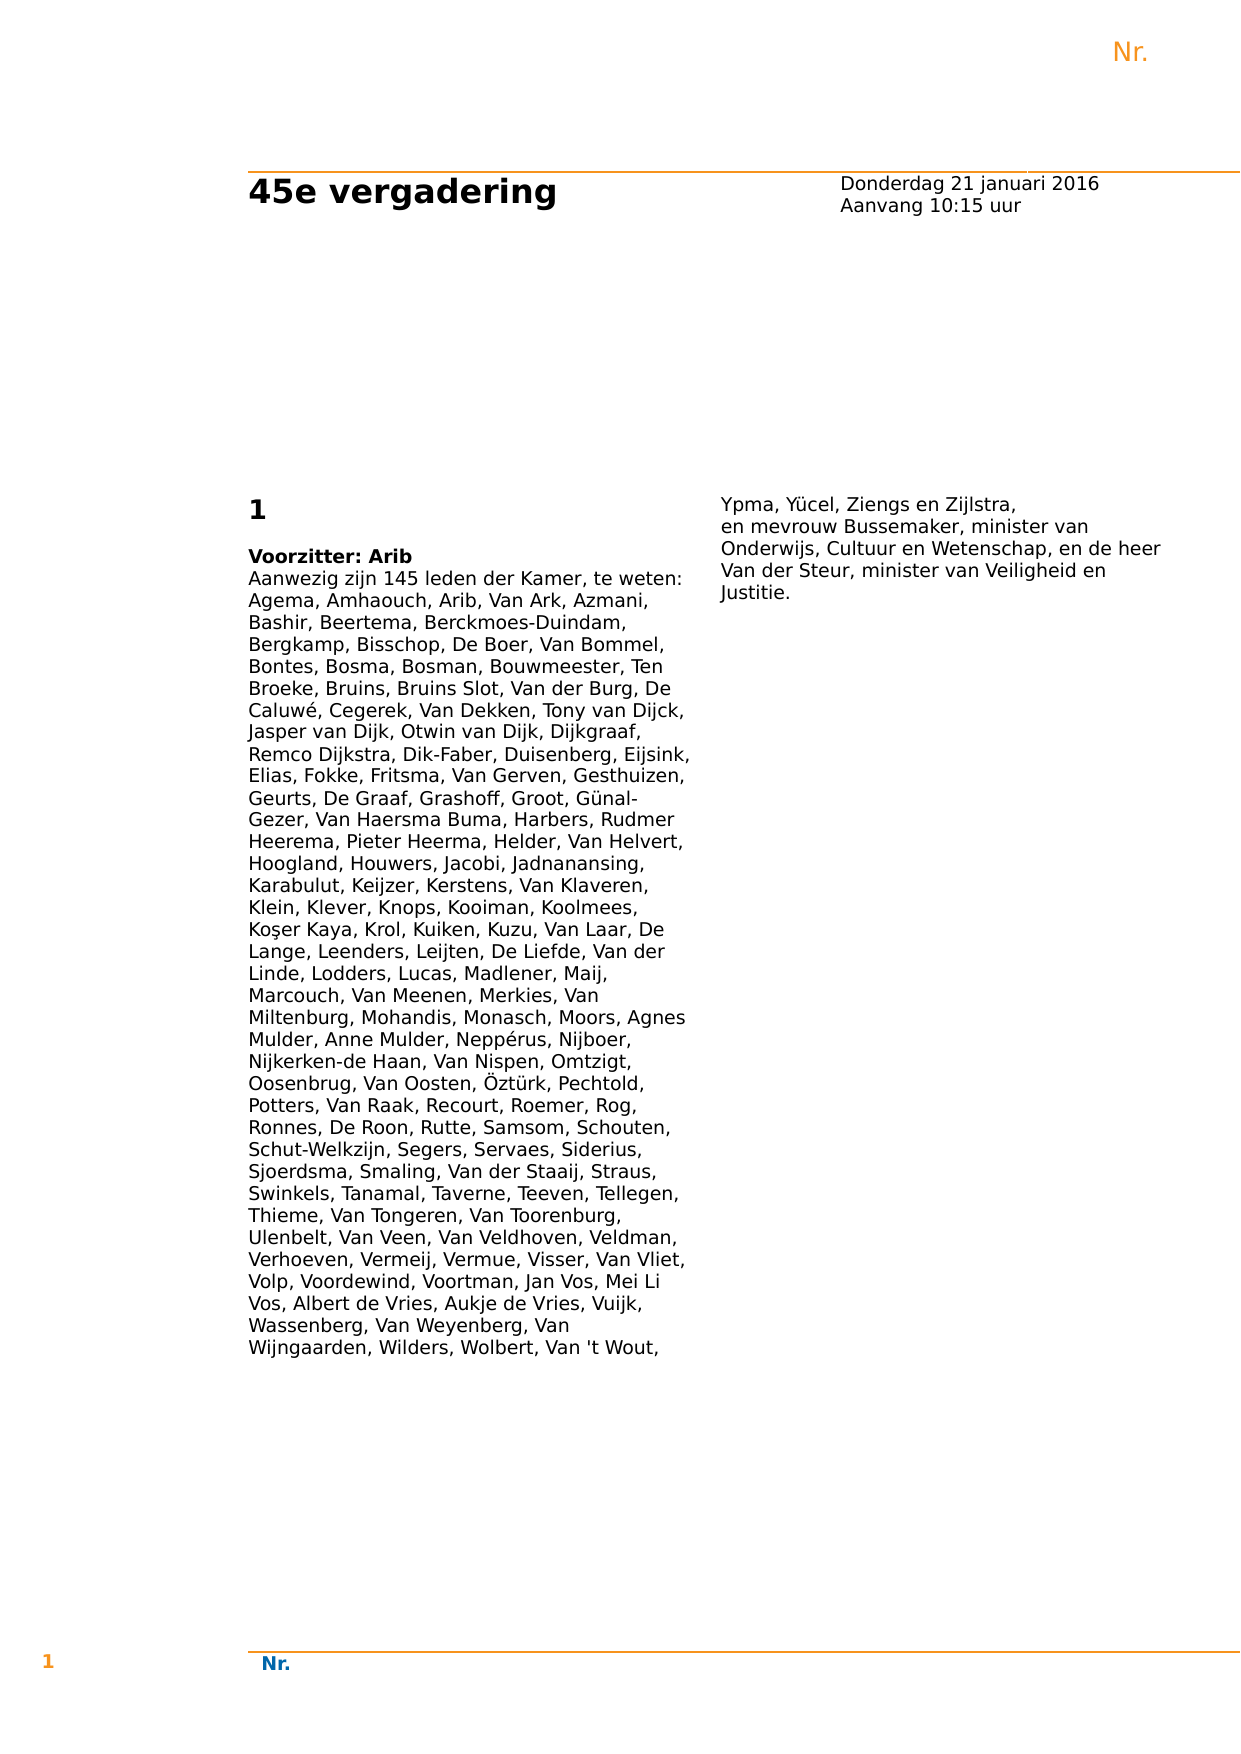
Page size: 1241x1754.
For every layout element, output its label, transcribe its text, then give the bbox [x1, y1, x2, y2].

table_header 45e vergadering [248, 173, 840, 217]
text en mevrouw Bussemaker, minister van Onderwijs, Cultuur en Wetenschap, en de heer Van der Steur, minister van Veiligheid en Justitie. [721, 516, 1163, 604]
table_header Donderdag 21 januari 2016 [840, 173, 1163, 195]
text Ypma, Yücel, Ziengs en Zijlstra, [721, 494, 1163, 516]
table_cell Aanvang 10:15 uur [840, 195, 1163, 217]
text Agema, Amhaouch, Arib, Van Ark, Azmani, Bashir, Beertema, Berckmoes-Duindam, Bergkamp, Bisschop, De Boer, Van Bommel, Bontes, Bosma, Bosman, Bouwmeester, Ten Broeke, Bruins, Bruins Slot, Van der Burg, De Caluwé, Cegerek, Van Dekken, Tony van Dijck, Jasper van Dijk, Otwin van Dijk, Dijkgraaf, Remco Dijkstra, Dik-Faber, Duisenberg, Eijsink, Elias, Fokke, Fritsma, Van Gerven, Gesthuizen, Geurts, De Graaf, Grashoff, Groot, Günal-Gezer, Van Haersma Buma, Harbers, Rudmer Heerema, Pieter Heerma, Helder, Van Helvert, Hoogland, Houwers, Jacobi, Jadnanansing, Karabulut, Keijzer, Kerstens, Van Klaveren, Klein, Klever, Knops, Kooiman, Koolmees, Koşer Kaya, Krol, Kuiken, Kuzu, Van Laar, De Lange, Leenders, Leijten, De Liefde, Van der Linde, Lodders, Lucas, Madlener, Maij, Marcouch, Van Meenen, Merkies, Van Miltenburg, Mohandis, Monasch, Moors, Agnes Mulder, Anne Mulder, Neppérus, Nijboer, Nijkerken-de Haan, Van Nispen, Omtzigt, Oosenbrug, Van Oosten, Öztürk, Pechtold, Potters, Van Raak, Recourt, Roemer, Rog, Ronnes, De Roon, Rutte, Samsom, Schouten, Schut-Welkzijn, Segers, Servaes, Siderius, Sjoerdsma, Smaling, Van der Staaij, Straus, Swinkels, Tanamal, Taverne, Teeven, Tellegen, Thieme, Van Tongeren, Van Toorenburg, Ulenbelt, Van Veen, Van Veldhoven, Veldman, Verhoeven, Vermeij, Vermue, Visser, Van Vliet, Volp, Voordewind, Voortman, Jan Vos, Mei Li Vos, Albert de Vries, Aukje de Vries, Vuijk, Wassenberg, Van Weyenberg, Van Wijngaarden, Wilders, Wolbert, Van 't Wout, [248, 589, 691, 1359]
title 1 [248, 494, 691, 526]
text Aanwezig zijn 145 leden der Kamer, te weten: [248, 568, 691, 589]
text Voorzitter: Arib [248, 546, 691, 568]
